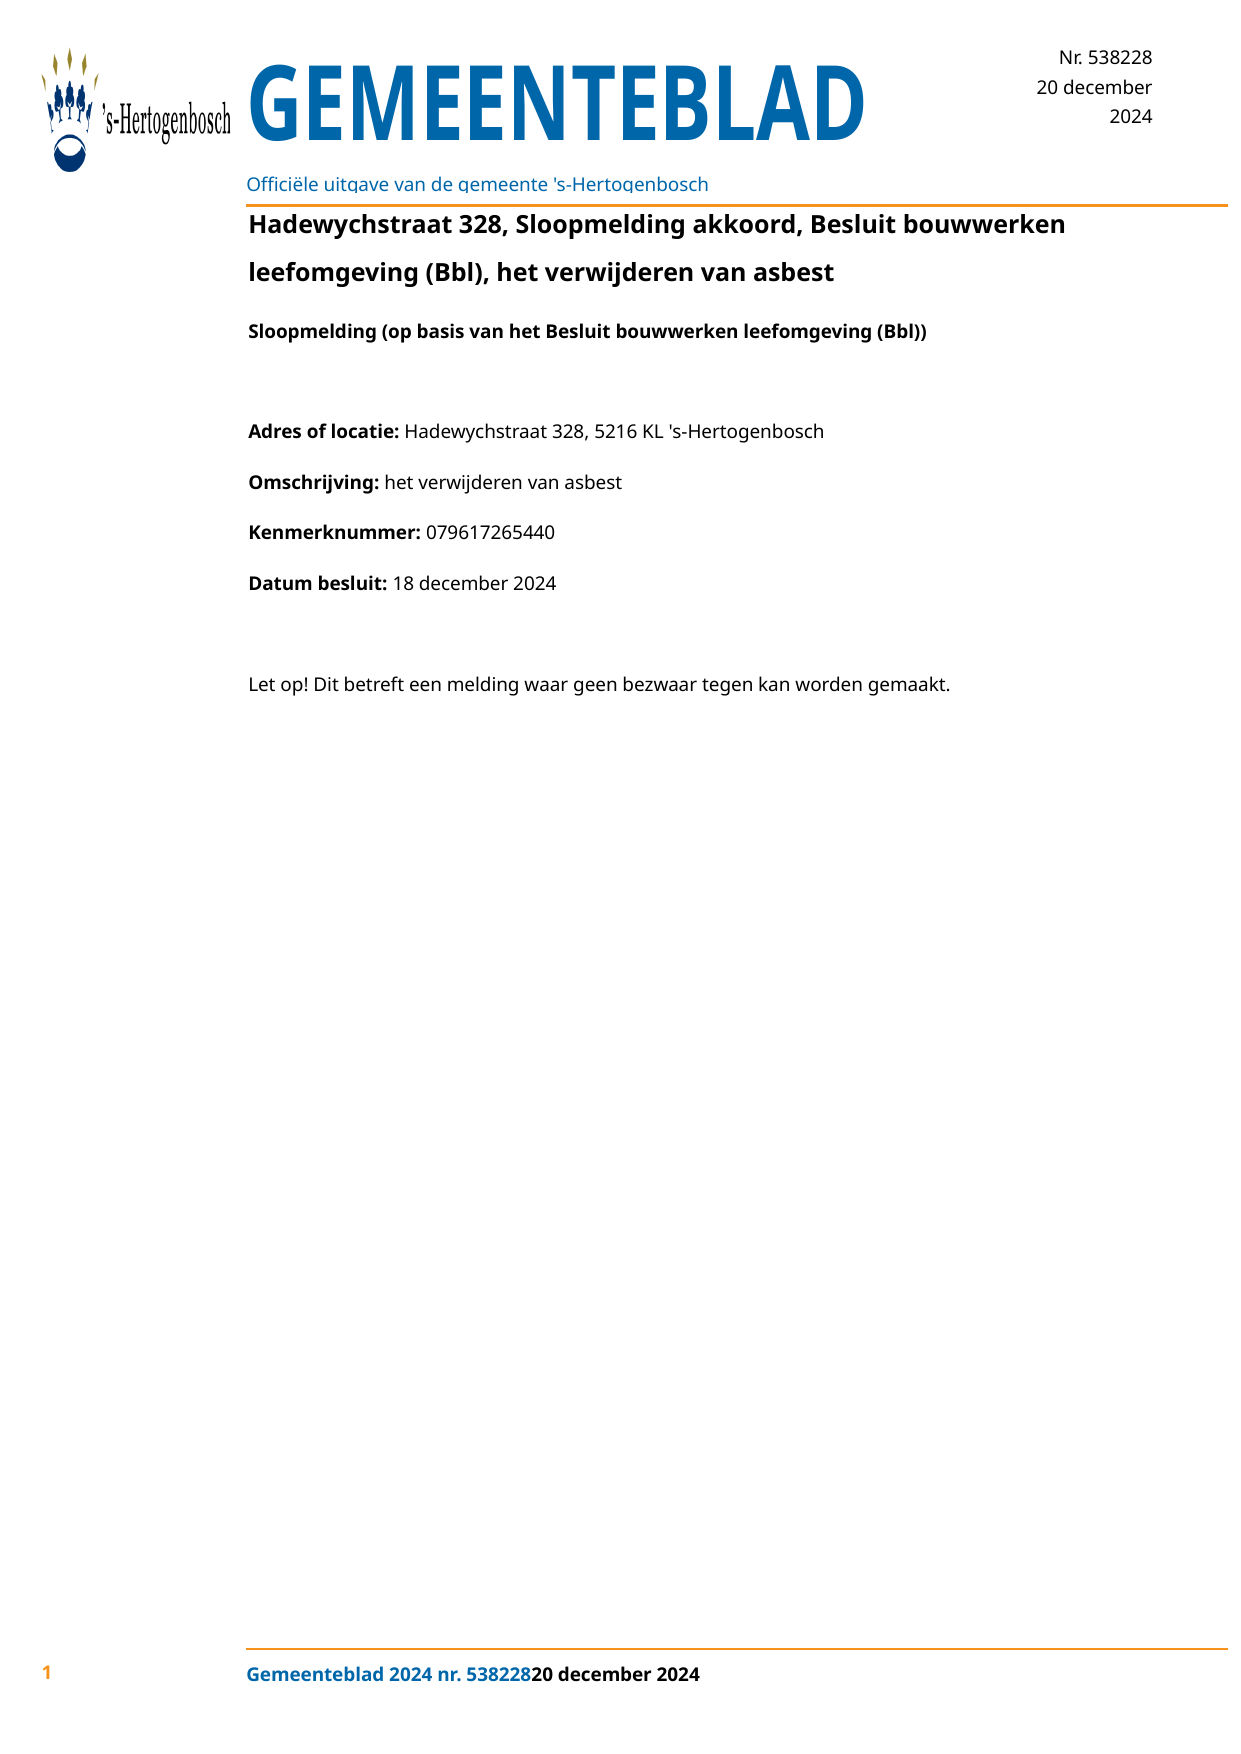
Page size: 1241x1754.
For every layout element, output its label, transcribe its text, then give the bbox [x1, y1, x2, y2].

picture [41, 47, 231, 172]
text Kenmerknummer: 079617265440 [248, 519, 1152, 545]
text Omschrijving: het verwijderen van asbest [248, 469, 1152, 495]
text Adres of locatie: Hadewychstraat 328, 5216 KL 's-Hertogenbosch [248, 419, 1152, 444]
text Let op! Dit betreft een melding waar geen bezwaar tegen kan worden gemaakt. [248, 671, 1152, 697]
text Sloopmelding (op basis van het Besluit bouwwerken leefomgeving (Bbl)) [248, 318, 1152, 344]
text Hadewychstraat 328, Sloopmelding akkoord, Besluit bouwwerken leefomgeving (Bbl), het verwijderen van asbest [248, 207, 1152, 288]
text Datum besluit: 18 december 2024 [248, 570, 1152, 596]
